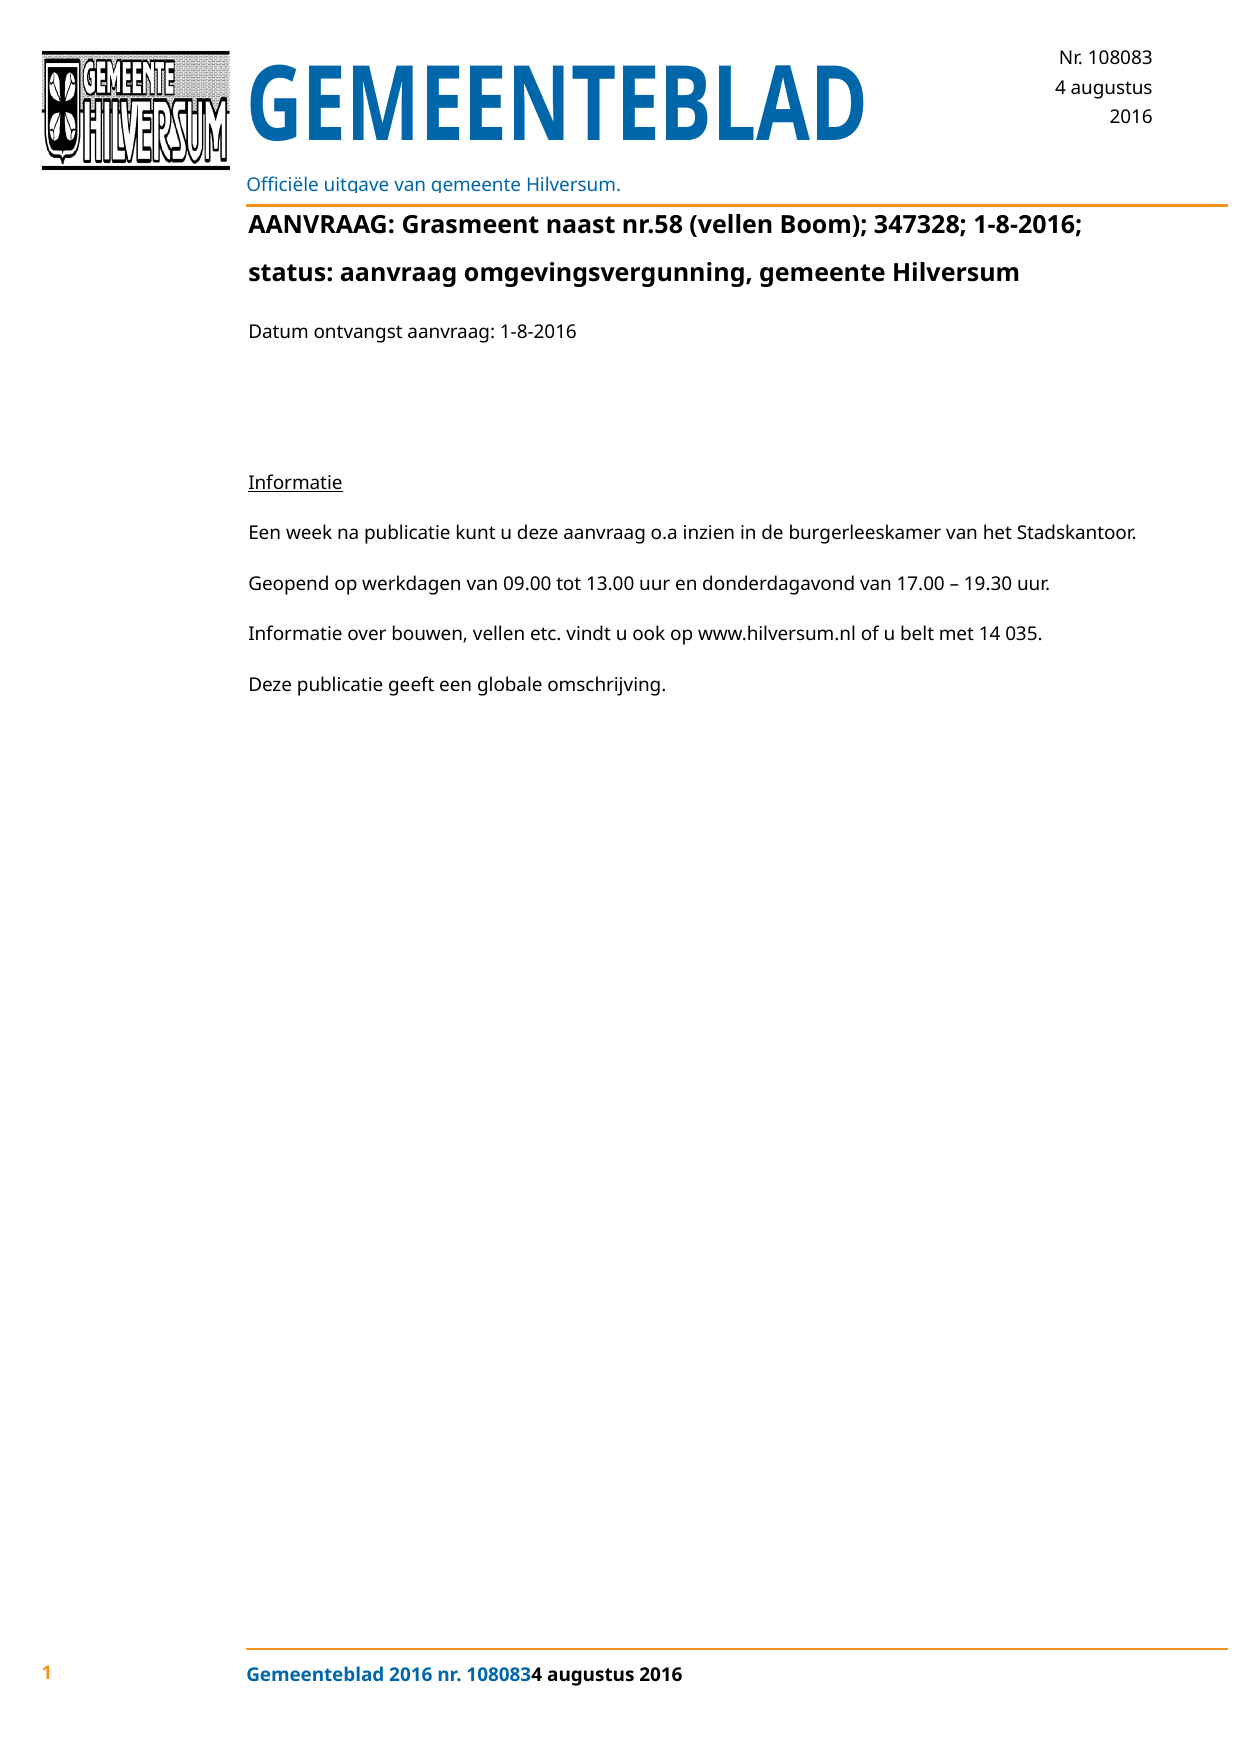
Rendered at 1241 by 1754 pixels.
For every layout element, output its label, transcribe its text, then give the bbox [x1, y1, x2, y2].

text AANVRAAG: Grasmeent naast nr.58 (vellen Boom); 347328; 1-8-2016; status: aanvraag omgevingsvergunning, gemeente Hilversum [248, 207, 1152, 288]
text Informatie [248, 469, 1152, 495]
text Deze publicatie geeft een globale omschrijving. [248, 671, 1152, 697]
text Geopend op werkdagen van 09.00 tot 13.00 uur en donderdagavond van 17.00 – 19.30 uur. [248, 570, 1152, 596]
text Informatie over bouwen, vellen etc. vindt u ook op www.hilversum.nl of u belt met 14 035. [248, 620, 1152, 646]
picture [41, 47, 231, 172]
text Datum ontvangst aanvraag: 1-8-2016 [248, 318, 1152, 344]
text Een week na publicatie kunt u deze aanvraag o.a inzien in de burgerleeskamer van het Stadskantoor. [248, 519, 1152, 545]
